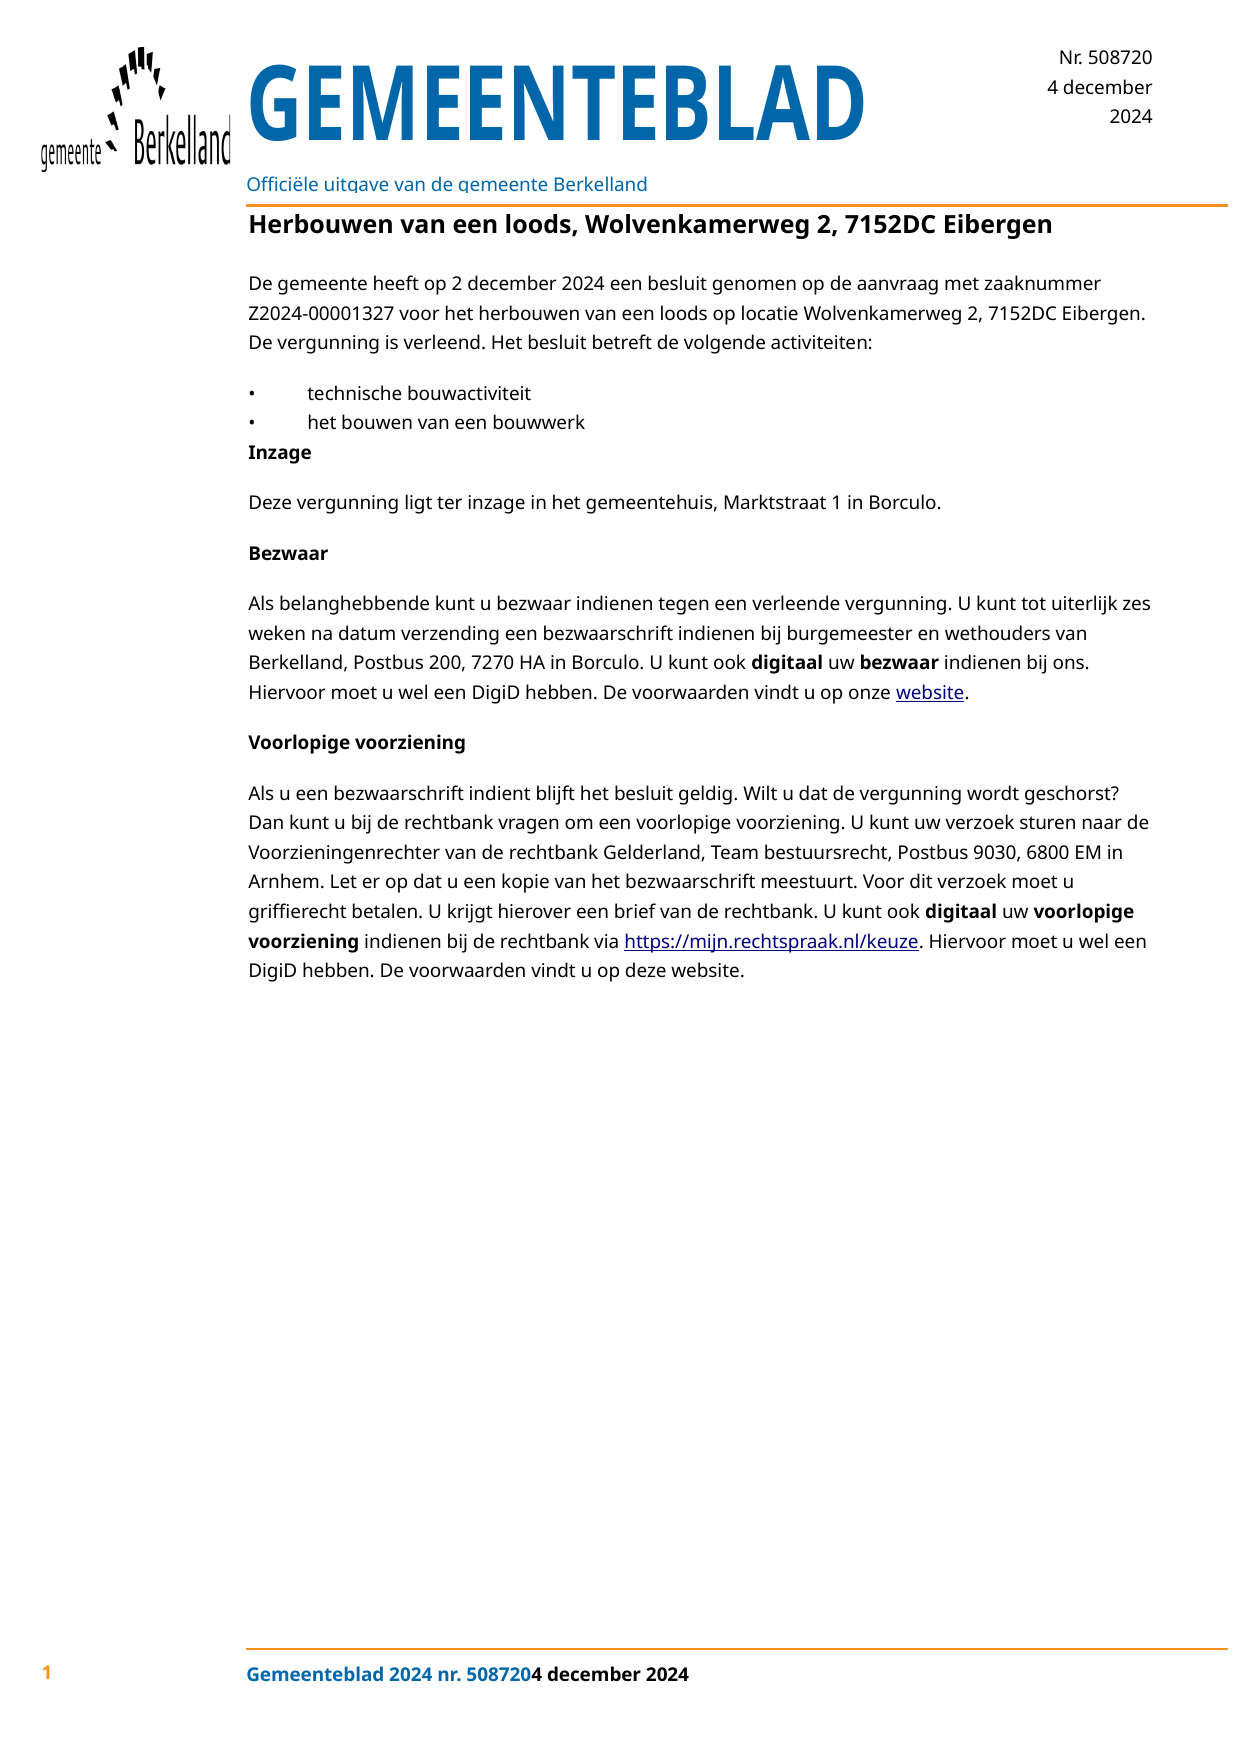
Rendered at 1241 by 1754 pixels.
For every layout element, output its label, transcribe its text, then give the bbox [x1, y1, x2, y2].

text Herbouwen van een loods, Wolvenkamerweg 2, 7152DC Eibergen [248, 207, 1152, 241]
list het bouwen van een bouwwerk [248, 409, 1152, 435]
picture [41, 47, 231, 172]
text Als belanghebbende kunt u bezwaar indienen tegen een verleende vergunning. U kunt tot uiterlijk zes weken na datum verzending een bezwaarschrift indienen bij burgemeester en wethouders van Berkelland, Postbus 200, 7270 HA in Borculo. U kunt ook digitaal uw bezwaar indienen bij ons. Hiervoor moet u wel een DigiD hebben. De voorwaarden vindt u op onze website. [248, 590, 1152, 705]
text Bezwaar [248, 540, 1152, 566]
text De gemeente heeft op 2 december 2024 een besluit genomen op de aanvraag met zaaknummer Z2024-00001327 voor het herbouwen van een loods op locatie Wolvenkamerweg 2, 7152DC Eibergen. De vergunning is verleend. Het besluit betreft de volgende activiteiten: [248, 270, 1152, 355]
text Voorlopige voorziening [248, 729, 1152, 755]
list technische bouwactiviteit [248, 380, 1152, 406]
text Deze vergunning ligt ter inzage in het gemeentehuis, Marktstraat 1 in Borculo. [248, 489, 1152, 515]
text Inzage [248, 439, 1152, 465]
text Als u een bezwaarschrift indient blijft het besluit geldig. Wilt u dat de vergunning wordt geschorst? Dan kunt u bij de rechtbank vragen om een voorlopige voorziening. U kunt uw verzoek sturen naar de Voorzieningenrechter van de rechtbank Gelderland, Team bestuursrecht, Postbus 9030, 6800 EM in Arnhem. Let er op dat u een kopie van het bezwaarschrift meestuurt. Voor dit verzoek moet u griffierecht betalen. U krijgt hierover een brief van de rechtbank. U kunt ook digitaal uw voorlopige voorziening indienen bij de rechtbank via https://mijn.rechtspraak.nl/keuze. Hiervoor moet u wel een DigiD hebben. De voorwaarden vindt u op deze website. [248, 780, 1152, 983]
